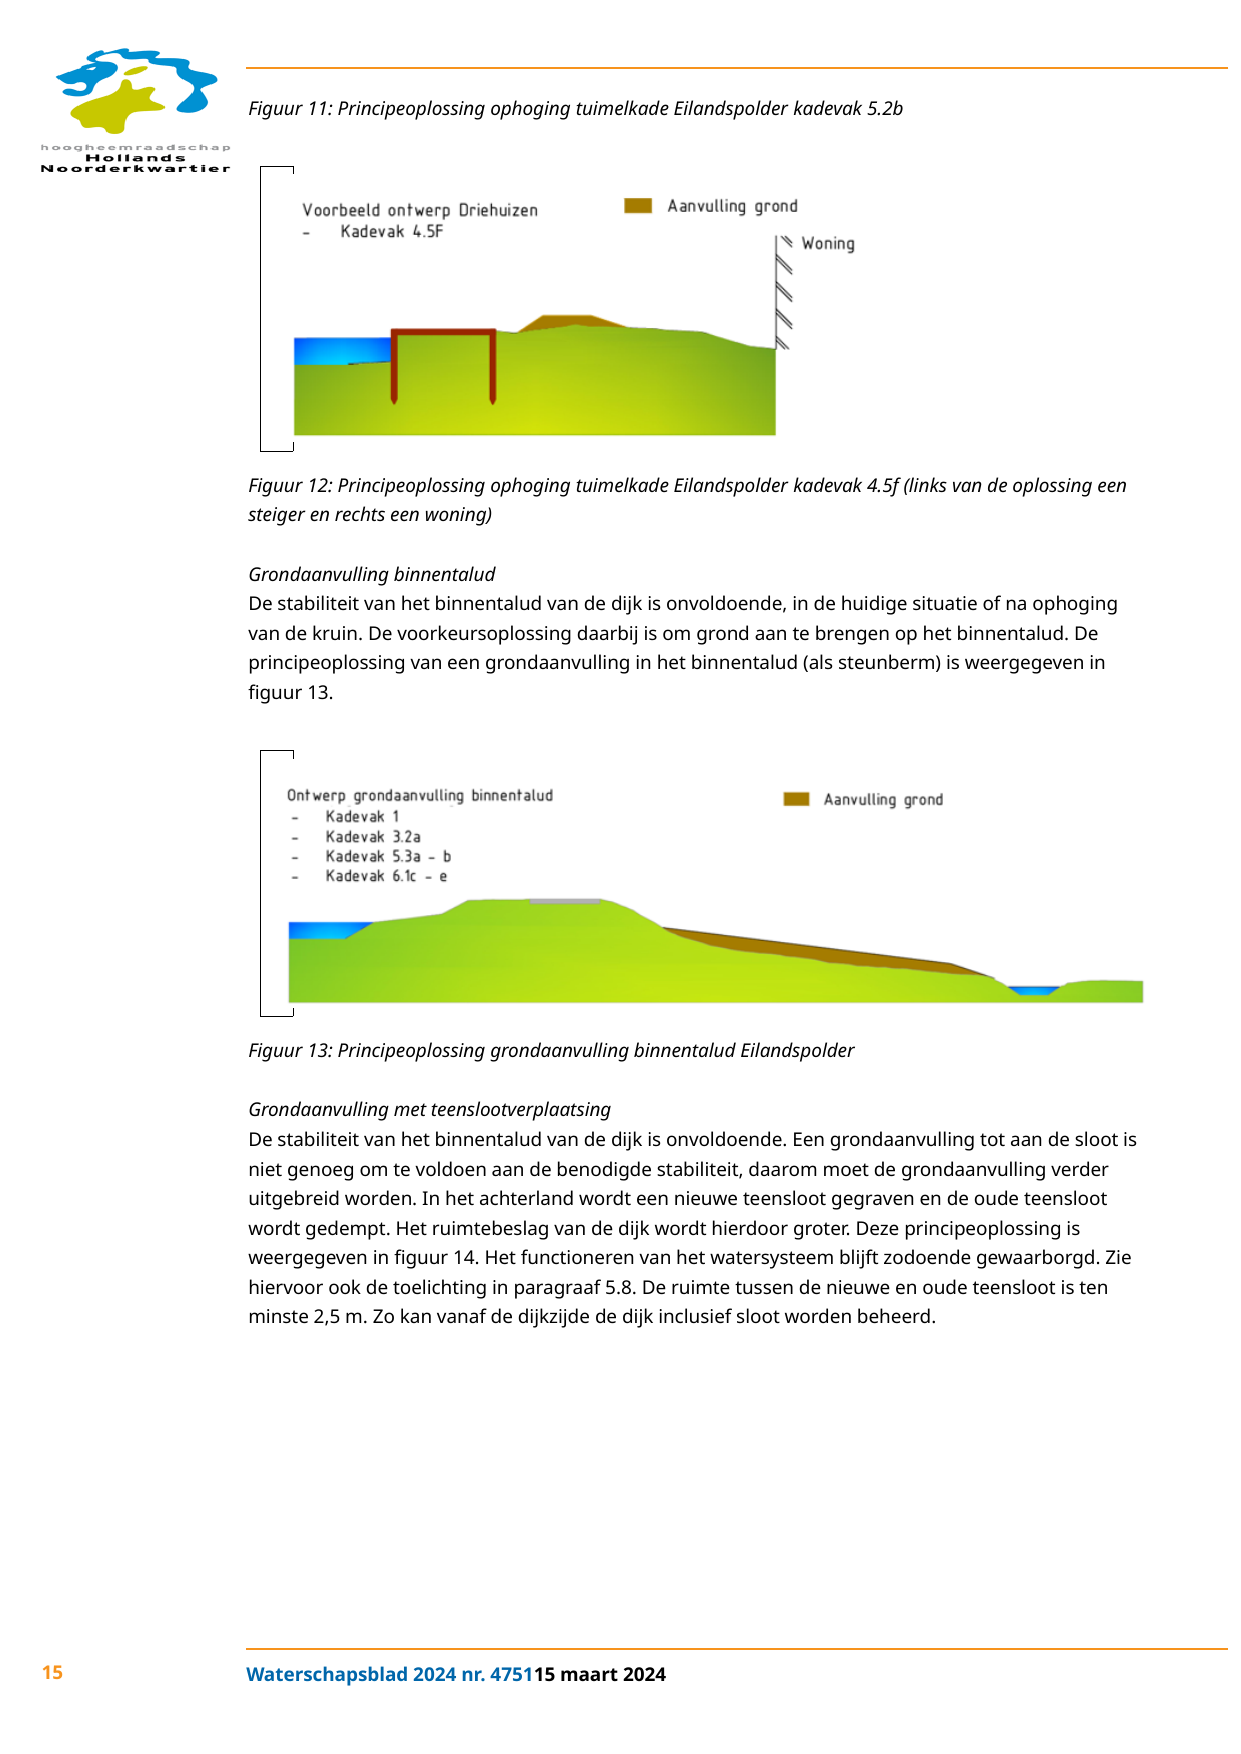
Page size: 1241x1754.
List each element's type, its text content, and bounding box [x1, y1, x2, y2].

picture [41, 47, 231, 172]
picture [268, 759, 1155, 1008]
text Figuur 13: Principeoplossing grondaanvulling binnentalud Eilandspolder [248, 1037, 1152, 1063]
text Grondaanvulling met teenslootverplaatsing [248, 1097, 1152, 1122]
text Figuur 12: Principeoplossing ophoging tuimelkade Eilandspolder kadevak 4.5f (links van de oplossing een steiger en rechts een woning) [248, 472, 1152, 527]
text Grondaanvulling binnentalud [248, 561, 1152, 587]
text De stabiliteit van het binnentalud van de dijk is onvoldoende, in de huidige situatie of na ophoging van de kruin. De voorkeursoplossing daarbij is om grond aan te brengen op het binnentalud. De principeoplossing van een grondaanvulling in het binnentalud (als steunberm) is weergegeven in figuur 13. [248, 590, 1152, 705]
text De stabiliteit van het binnentalud van de dijk is onvoldoende. Een grondaanvulling tot aan de sloot is niet genoeg om te voldoen aan de benodigde stabiliteit, daarom moet de grondaanvulling verder uitgebreid worden. In het achterland wordt een nieuwe teensloot gegraven en de oude teensloot wordt gedempt. Het ruimtebeslag van de dijk wordt hierdoor groter. Deze principeoplossing is weergegeven in figuur 14. Het functioneren van het watersysteem blijft zodoende gewaarborgd. Zie hiervoor ook de toelichting in paragraaf 5.8. De ruimte tussen de nieuwe en oude teensloot is ten minste 2,5 m. Zo kan vanaf de dijkzijde de dijk inclusief sloot worden beheerd. [248, 1126, 1152, 1329]
text Figuur 11: Principeoplossing ophoging tuimelkade Eilandspolder kadevak 5.2b [248, 95, 1152, 121]
picture [268, 174, 860, 442]
